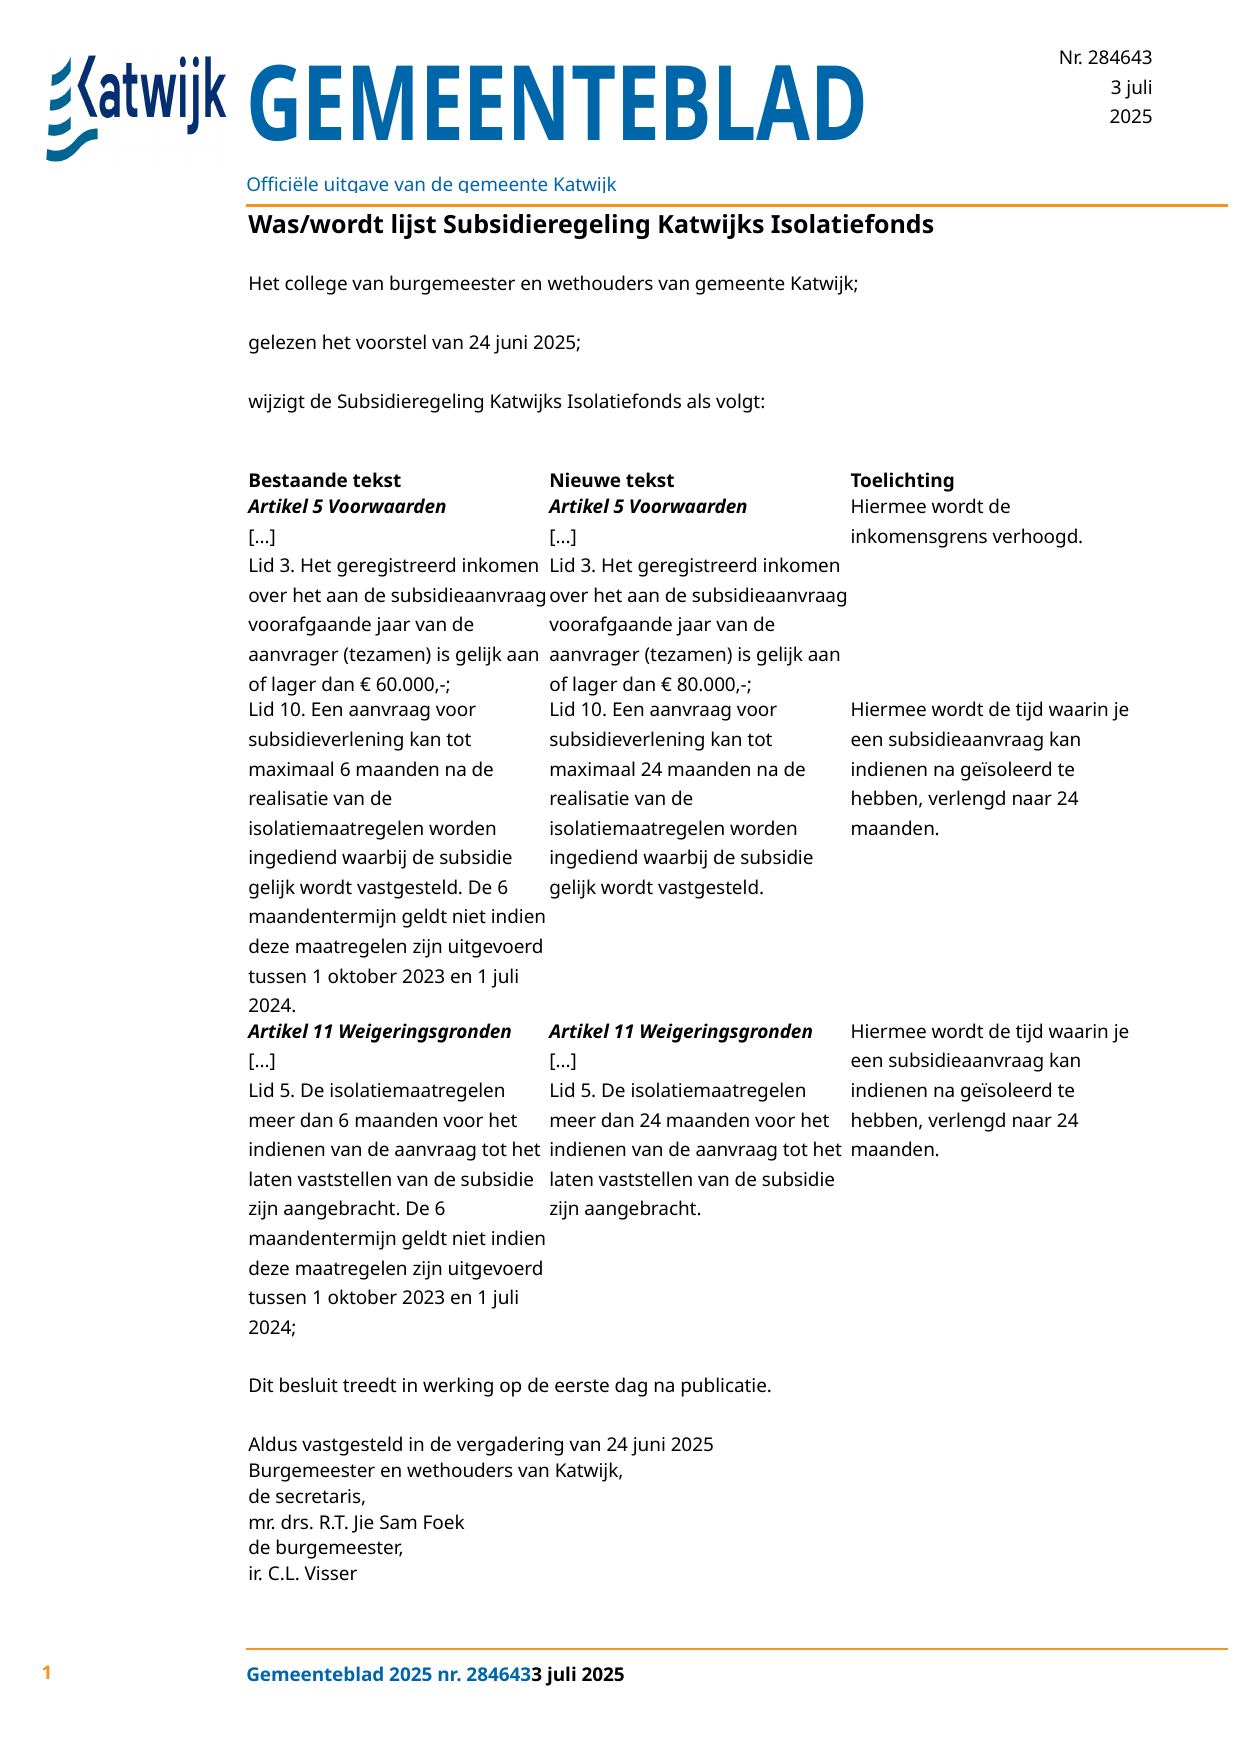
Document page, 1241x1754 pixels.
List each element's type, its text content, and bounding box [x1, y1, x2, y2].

table_cell Lid 10. Een aanvraag voor subsidieverlening kan tot maximaal 6 maanden na de realisatie van de isolatiemaatregelen worden ingediend waarbij de subsidie gelijk wordt vastgesteld. De 6 maandentermijn geldt niet indien deze maatregelen zijn uitgevoerd tussen 1 oktober 2023 en 1 juli 2024. [248, 697, 549, 1018]
text gelezen het voorstel van 24 juni 2025; [248, 329, 1152, 355]
table_cell Artikel 5 Voorwaarden [...] Lid 3. Het geregistreerd inkomen over het aan de subsidieaanvraag voorafgaande jaar van de aanvrager (tezamen) is gelijk aan of lager dan € 80.000,-; [549, 493, 850, 697]
table_cell Hiermee wordt de inkomensgrens verhoogd. [850, 493, 1152, 697]
text Dit besluit treedt in werking op de eerste dag na publicatie. [248, 1372, 1152, 1398]
text de burgemeester, [248, 1534, 1152, 1560]
text Was/wordt lijst Subsidieregeling Katwijks Isolatiefonds [248, 207, 1152, 241]
text wijzigt de Subsidieregeling Katwijks Isolatiefonds als volgt: [248, 389, 1152, 414]
text ir. C.L. Visser [248, 1560, 1152, 1586]
table_cell Hiermee wordt de tijd waarin je een subsidieaanvraag kan indienen na geïsoleerd te hebben, verlengd naar 24 maanden. [850, 697, 1152, 1018]
table_header Toelichting [850, 468, 1152, 493]
picture [41, 47, 231, 172]
table_header Nieuwe tekst [549, 468, 850, 493]
table_header Bestaande tekst [248, 468, 549, 493]
text Aldus vastgesteld in de vergadering van 24 juni 2025 [248, 1432, 1152, 1457]
table_cell Artikel 11 Weigeringsgronden [...] Lid 5. De isolatiemaatregelen meer dan 6 maanden voor het indienen van de aanvraag tot het laten vaststellen van de subsidie zijn aangebracht. De 6 maandentermijn geldt niet indien deze maatregelen zijn uitgevoerd tussen 1 oktober 2023 en 1 juli 2024; [248, 1018, 549, 1340]
text Het college van burgemeester en wethouders van gemeente Katwijk; [248, 270, 1152, 296]
text mr. drs. R.T. Jie Sam Foek [248, 1509, 1152, 1534]
table_cell Lid 10. Een aanvraag voor subsidieverlening kan tot maximaal 24 maanden na de realisatie van de isolatiemaatregelen worden ingediend waarbij de subsidie gelijk wordt vastgesteld. [549, 697, 850, 1018]
table_cell Artikel 11 Weigeringsgronden [...] Lid 5. De isolatiemaatregelen meer dan 24 maanden voor het indienen van de aanvraag tot het laten vaststellen van de subsidie zijn aangebracht. [549, 1018, 850, 1340]
table_cell Artikel 5 Voorwaarden [...] Lid 3. Het geregistreerd inkomen over het aan de subsidieaanvraag voorafgaande jaar van de aanvrager (tezamen) is gelijk aan of lager dan € 60.000,-; [248, 493, 549, 697]
text Burgemeester en wethouders van Katwijk, [248, 1457, 1152, 1483]
table_cell Hiermee wordt de tijd waarin je een subsidieaanvraag kan indienen na geïsoleerd te hebben, verlengd naar 24 maanden. [850, 1018, 1152, 1340]
text de secretaris, [248, 1483, 1152, 1509]
